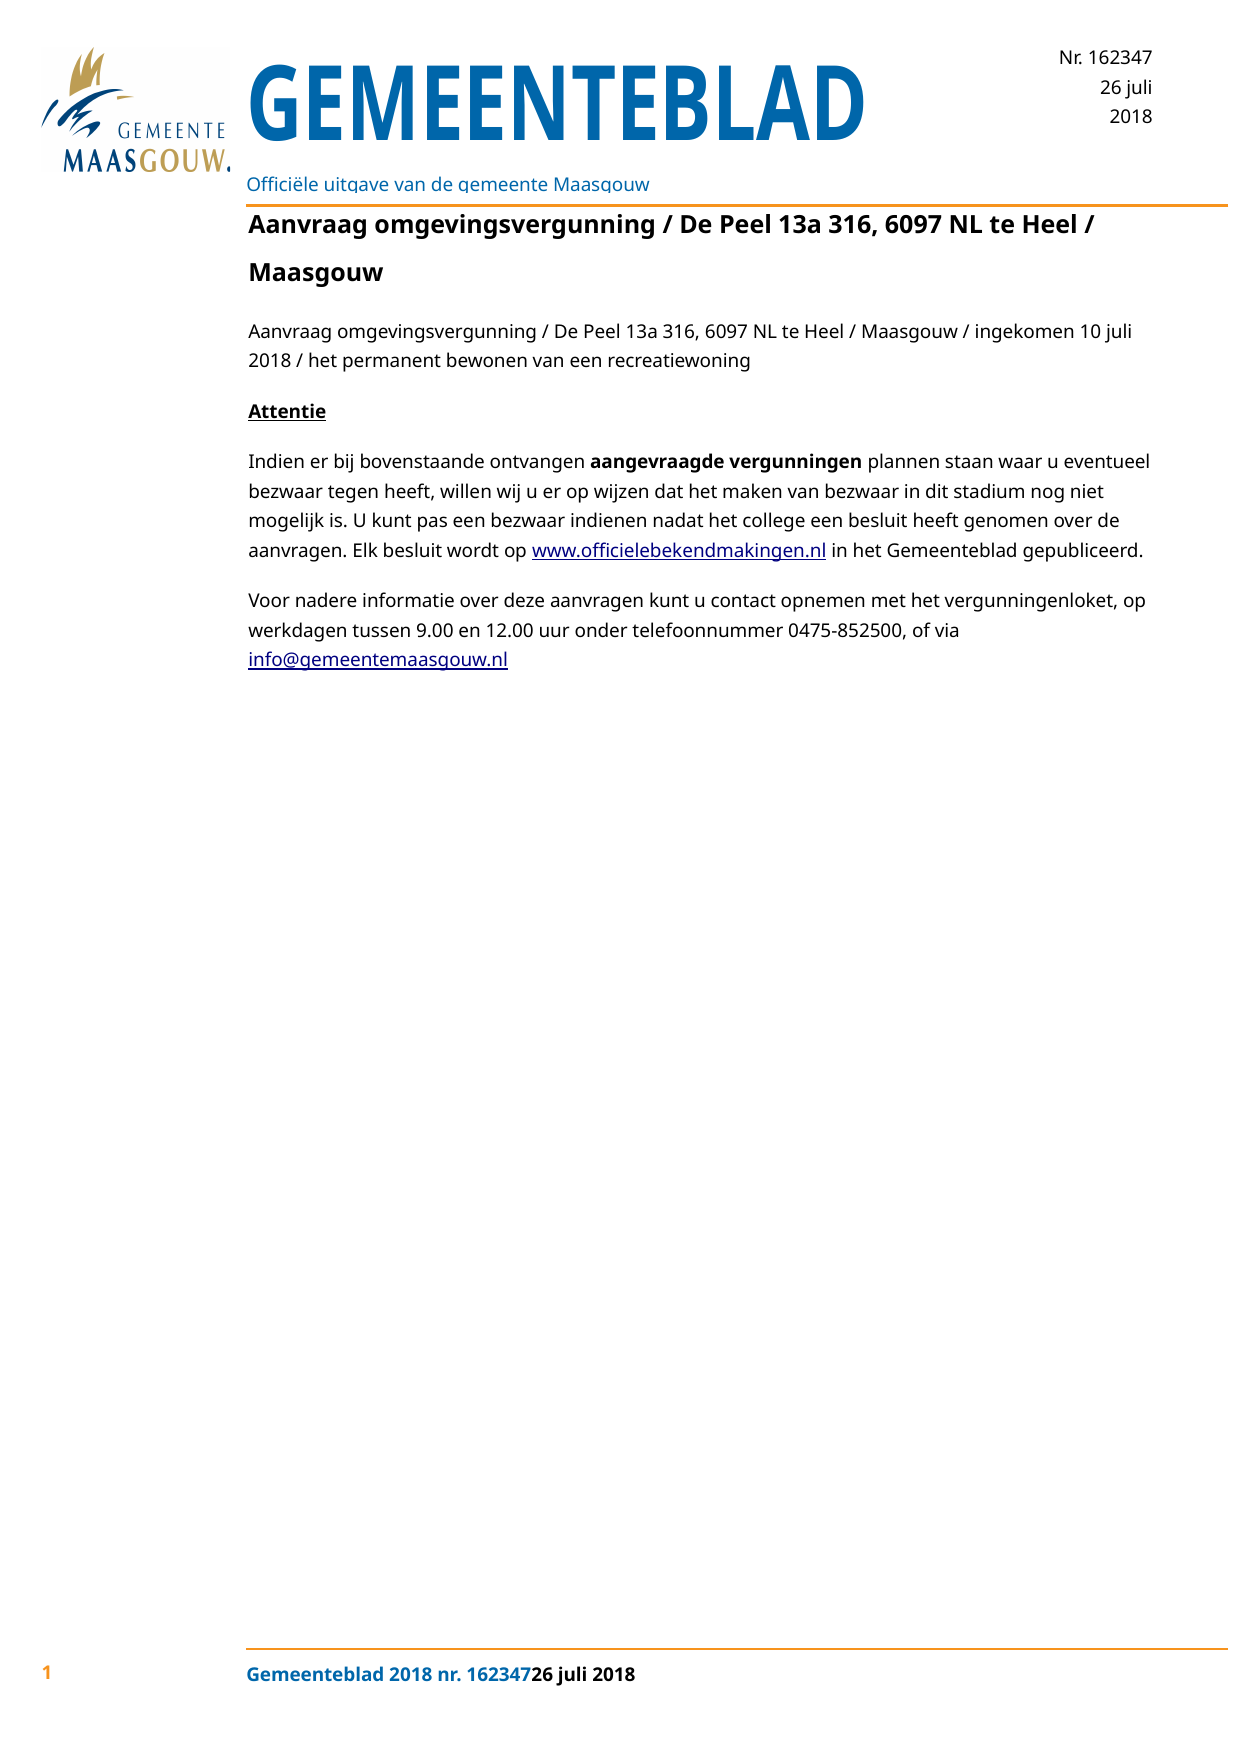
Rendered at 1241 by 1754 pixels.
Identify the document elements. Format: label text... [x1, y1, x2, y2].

text Aanvraag omgevingsvergunning / De Peel 13a 316, 6097 NL te Heel / Maasgouw [248, 207, 1152, 288]
text Aanvraag omgevingsvergunning / De Peel 13a 316, 6097 NL te Heel / Maasgouw / ingekomen 10 juli 2018 / het permanent bewonen van een recreatiewoning [248, 318, 1152, 373]
text Indien er bij bovenstaande ontvangen aangevraagde vergunningen plannen staan waar u eventueel bezwaar tegen heeft, willen wij u er op wijzen dat het maken van bezwaar in dit stadium nog niet mogelijk is. U kunt pas een bezwaar indienen nadat het college een besluit heeft genomen over de aanvragen. Elk besluit wordt op www.officielebekendmakingen.nl in het Gemeenteblad gepubliceerd. [248, 448, 1152, 563]
text Voor nadere informatie over deze aanvragen kunt u contact opnemen met het vergunningenloket, op werkdagen tussen 9.00 en 12.00 uur onder telefoonnummer 0475-852500, of via info@gemeentemaasgouw.nl [248, 587, 1152, 672]
picture [41, 47, 231, 172]
text Attentie [248, 398, 1152, 424]
